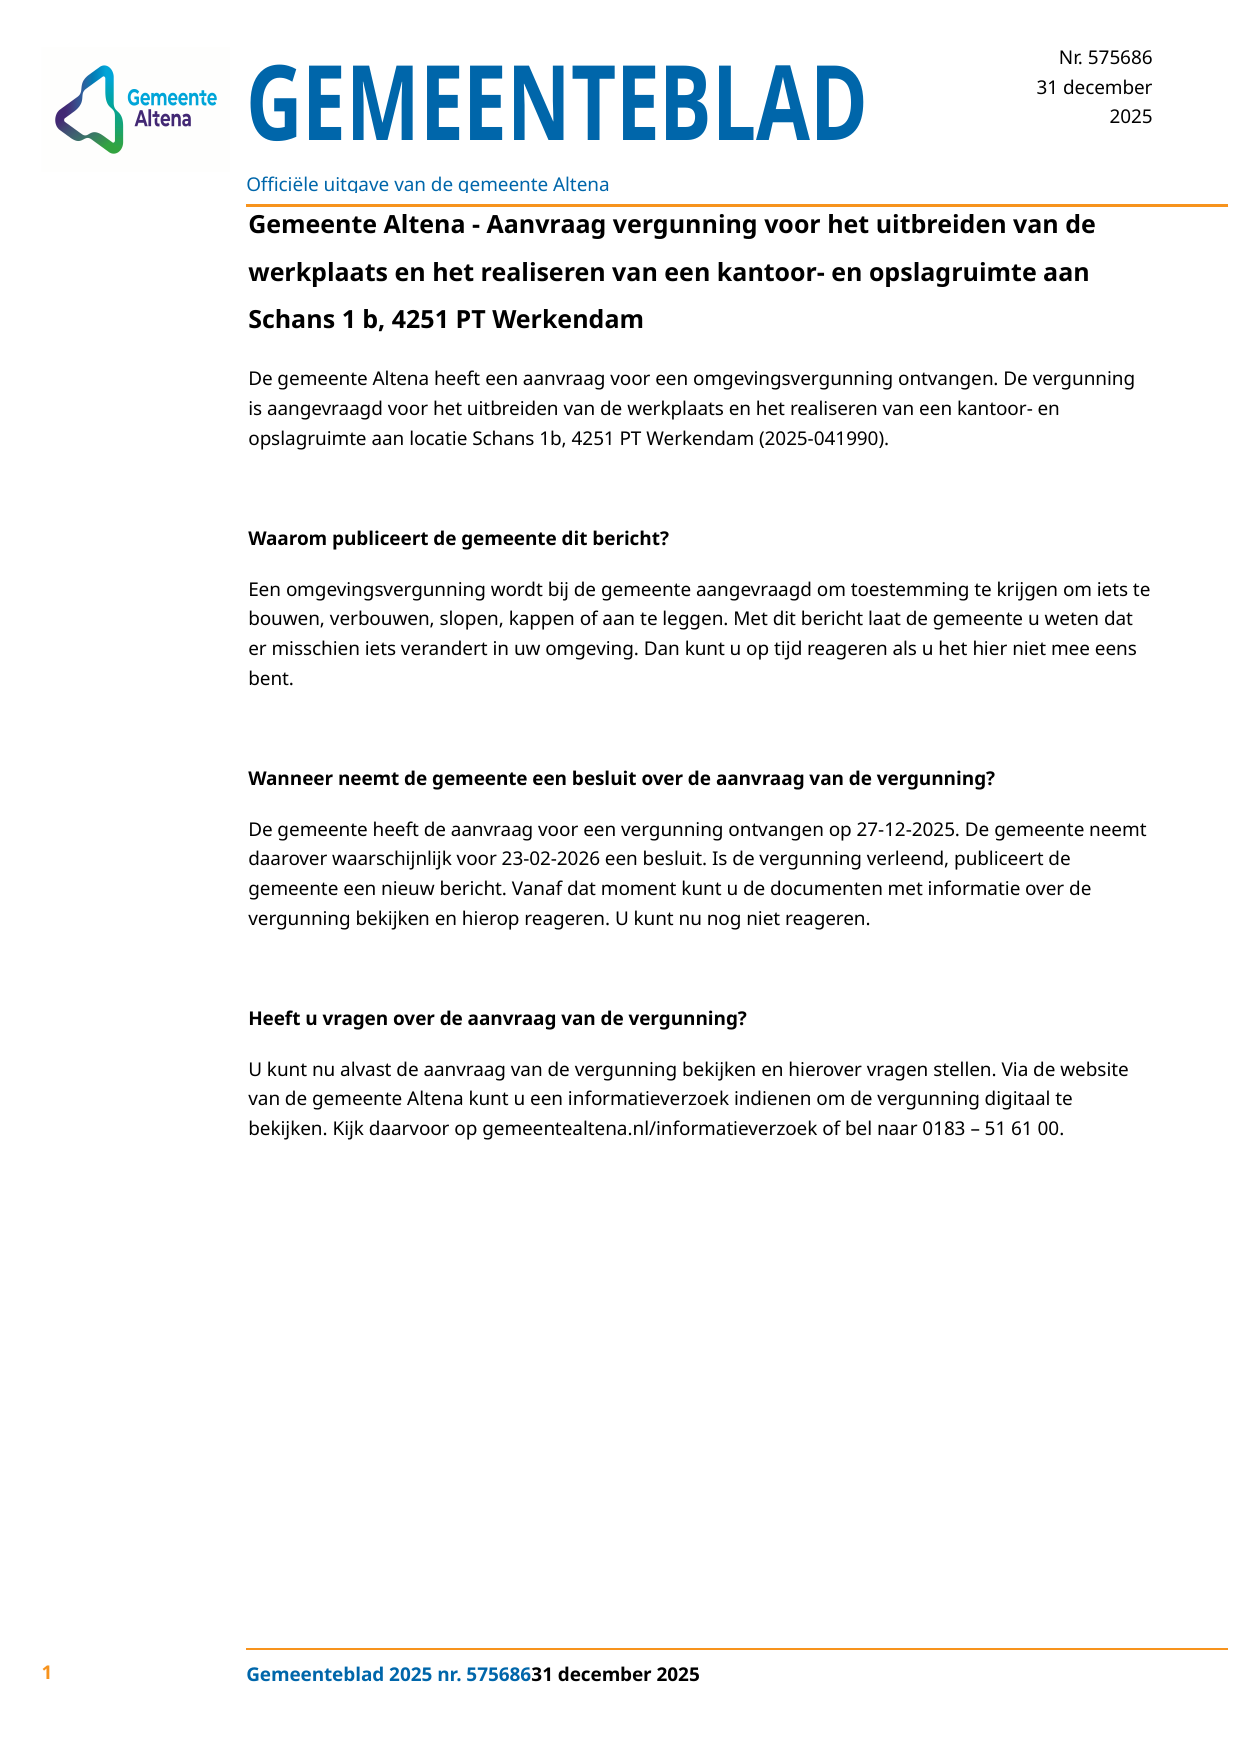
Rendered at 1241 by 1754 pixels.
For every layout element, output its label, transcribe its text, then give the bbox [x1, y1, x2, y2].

text Wanneer neemt de gemeente een besluit over de aanvraag van de vergunning? [248, 766, 1152, 791]
text De gemeente heeft de aanvraag voor een vergunning ontvangen op 27-12-2025. De gemeente neemt daarover waarschijnlijk voor 23-02-2026 een besluit. Is de vergunning verleend, publiceert de gemeente een nieuw bericht. Vanaf dat moment kunt u de documenten met informatie over de vergunning bekijken en hierop reageren. U kunt nu nog niet reageren. [248, 816, 1152, 930]
text Heeft u vragen over de aanvraag van de vergunning? [248, 1006, 1152, 1031]
text U kunt nu alvast de aanvraag van de vergunning bekijken en hierover vragen stellen. Via de website van de gemeente Altena kunt u een informatieverzoek indienen om de vergunning digitaal te bekijken. Kijk daarvoor op gemeentealtena.nl/informatieverzoek of bel naar 0183 – 51 61 00. [248, 1056, 1152, 1141]
text De gemeente Altena heeft een aanvraag voor een omgevingsvergunning ontvangen. De vergunning is aangevraagd voor het uitbreiden van de werkplaats en het realiseren van een kantoor- en opslagruimte aan locatie Schans 1b, 4251 PT Werkendam (2025-041990). [248, 366, 1152, 450]
text Gemeente Altena - Aanvraag vergunning voor het uitbreiden van de werkplaats en het realiseren van een kantoor- en opslagruimte aan Schans 1 b, 4251 PT Werkendam [248, 207, 1152, 336]
text Een omgevingsvergunning wordt bij de gemeente aangevraagd om toestemming te krijgen om iets te bouwen, verbouwen, slopen, kappen of aan te leggen. Met dit bericht laat de gemeente u weten dat er misschien iets verandert in uw omgeving. Dan kunt u op tijd reageren als u het hier niet mee eens bent. [248, 576, 1152, 690]
text Waarom publiceert de gemeente dit bericht? [248, 526, 1152, 551]
picture [41, 47, 231, 172]
